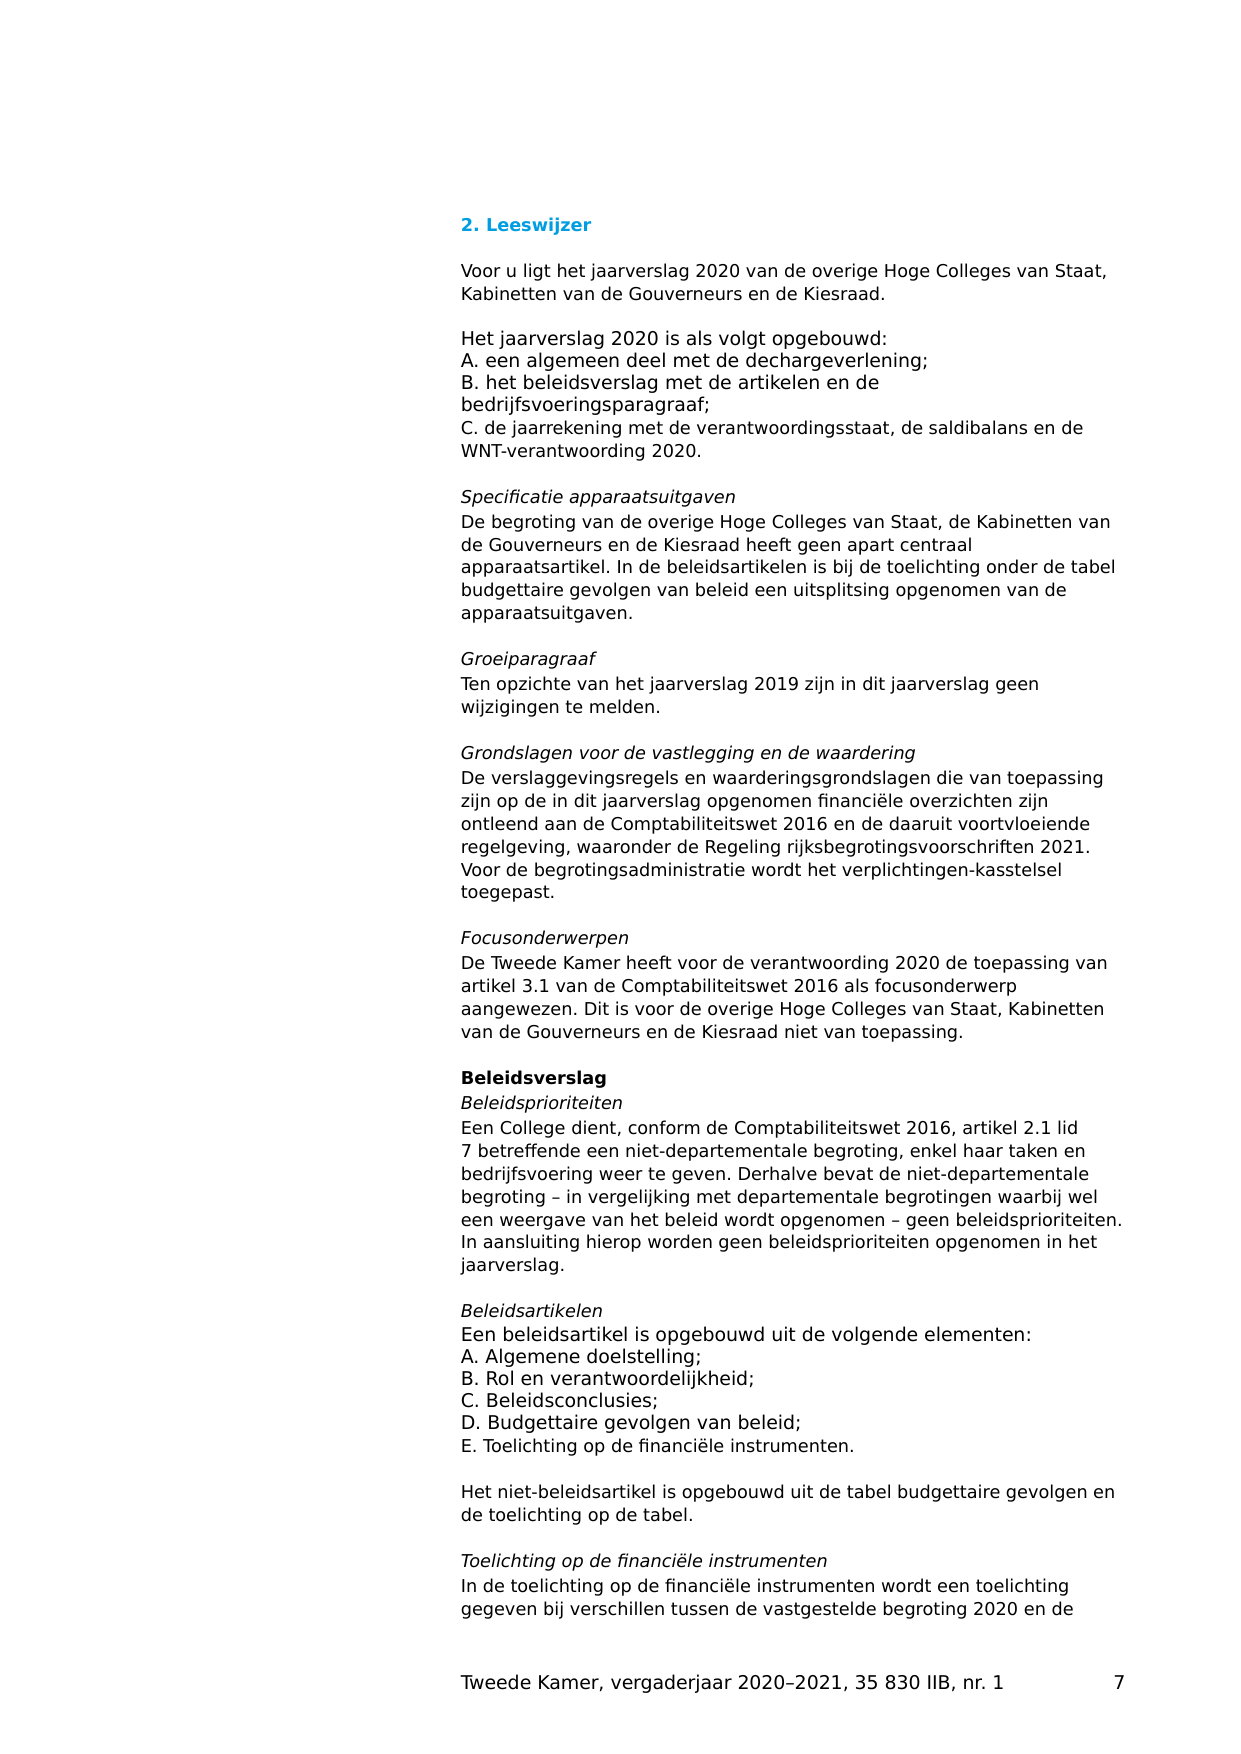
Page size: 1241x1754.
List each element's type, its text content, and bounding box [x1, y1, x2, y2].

text De Tweede Kamer heeft voor de verantwoording 2020 de toepassing van artikel 3.1 van de Comptabiliteitswet 2016 als focusonderwerp aangewezen. Dit is voor de overige Hoge Colleges van Staat, Kabinetten van de Gouverneurs en de Kiesraad niet van toepassing. [461, 951, 1125, 1043]
text B. Rol en verantwoordelijkheid; [461, 1368, 1125, 1390]
text Het jaarverslag 2020 is als volgt opgebouwd: [461, 328, 1125, 350]
text Specificatie apparaatsuitgaven [461, 485, 1125, 508]
text Toelichting op de financiële instrumenten [461, 1549, 1125, 1572]
text De verslaggevingsregels en waarderingsgrondslagen die van toepassing zijn op de in dit jaarverslag opgenomen financiële overzichten zijn ontleend aan de Comptabiliteitswet 2016 en de daaruit voortvloeiende regelgeving, waaronder de Regeling rijksbegrotingsvoorschriften 2021. Voor de begrotingsadministratie wordt het verplichtingen-kasstelsel toegepast. [461, 766, 1125, 903]
text Voor u ligt het jaarverslag 2020 van de overige Hoge Colleges van Staat, Kabinetten van de Gouverneurs en de Kiesraad. [461, 259, 1125, 305]
text C. de jaarrekening met de verantwoordingsstaat, de saldibalans en de WNT-verantwoording 2020. [461, 416, 1125, 462]
text Beleidsprioriteiten [461, 1091, 1125, 1114]
text Beleidsverslag [461, 1066, 1125, 1089]
text Beleidsartikelen [461, 1299, 1125, 1322]
text De begroting van de overige Hoge Colleges van Staat, de Kabinetten van de Gouverneurs en de Kiesraad heeft geen apart centraal apparaatsartikel. In de beleidsartikelen is bij de toelichting onder de tabel budgettaire gevolgen van beleid een uitsplitsing opgenomen van de apparaatsuitgaven. [461, 510, 1125, 624]
text A. een algemeen deel met de dechargeverlening; [461, 350, 1125, 372]
text E. Toelichting op de financiële instrumenten. [461, 1434, 1125, 1457]
text A. Algemene doelstelling; [461, 1346, 1125, 1368]
text Een College dient, conform de Comptabiliteitswet 2016, artikel 2.1 lid 7 betreffende een niet-departementale begroting, enkel haar taken en bedrijfsvoering weer te geven. Derhalve bevat de niet-departementale begroting – in vergelijking met departementale begrotingen waarbij wel een weergave van het beleid wordt opgenomen – geen beleidsprioriteiten. In aansluiting hierop worden geen beleidsprioriteiten opgenomen in het jaarverslag. [461, 1116, 1125, 1276]
text Grondslagen voor de vastlegging en de waardering [461, 741, 1125, 764]
text Een beleidsartikel is opgebouwd uit de volgende elementen: [461, 1324, 1125, 1346]
text D. Budgettaire gevolgen van beleid; [461, 1412, 1125, 1434]
text Groeiparagraaf [461, 647, 1125, 670]
text Focusonderwerpen [461, 926, 1125, 949]
text Het niet-beleidsartikel is opgebouwd uit de tabel budgettaire gevolgen en de toelichting op de tabel. [461, 1480, 1125, 1526]
text C. Beleidsconclusies; [461, 1390, 1125, 1412]
text B. het beleidsverslag met de artikelen en de bedrijfsvoeringsparagraaf; [461, 372, 1125, 416]
text In de toelichting op de financiële instrumenten wordt een toelichting gegeven bij verschillen tussen de vastgestelde begroting 2020 en de [461, 1574, 1125, 1619]
title 2. Leeswijzer [461, 213, 1125, 236]
text Ten opzichte van het jaarverslag 2019 zijn in dit jaarverslag geen wijzigingen te melden. [461, 672, 1125, 718]
